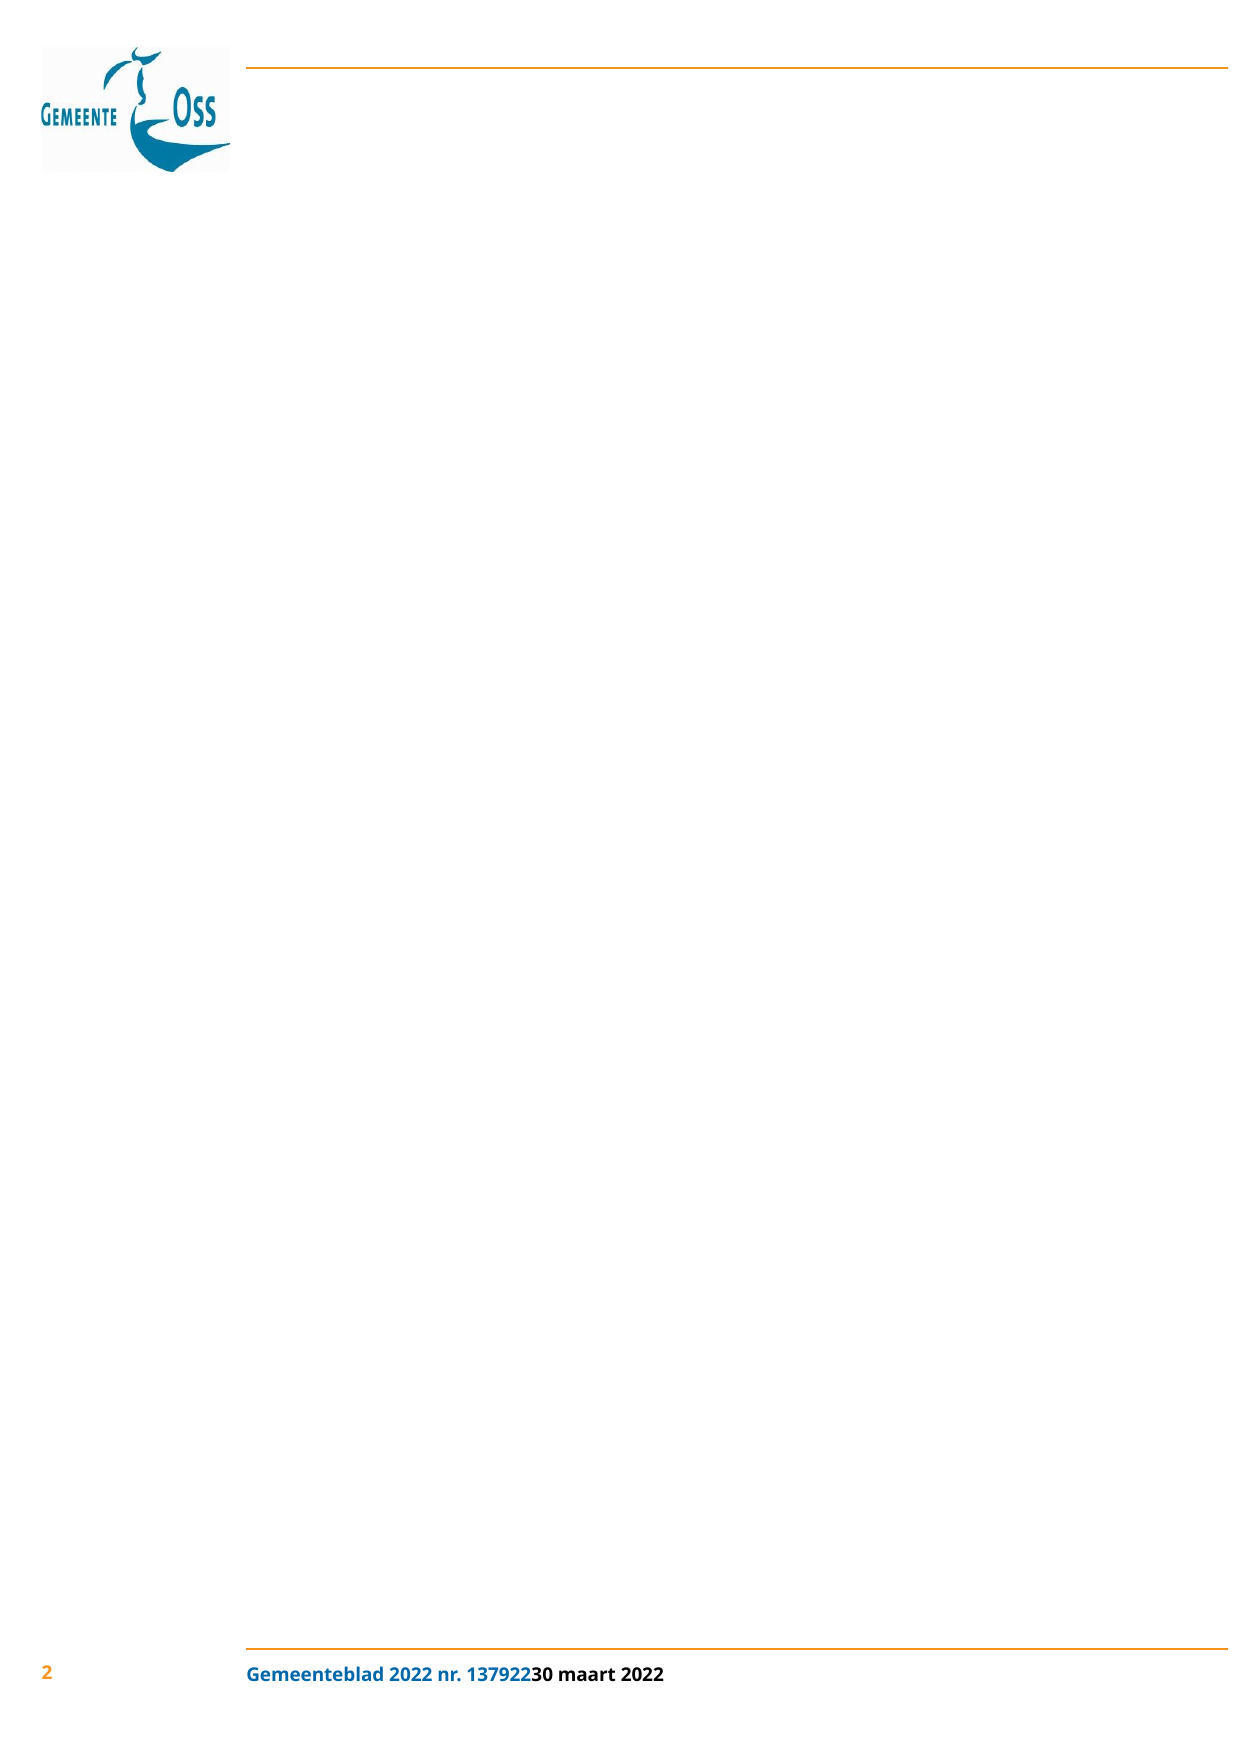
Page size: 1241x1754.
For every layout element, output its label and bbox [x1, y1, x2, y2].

picture [41, 47, 231, 172]
